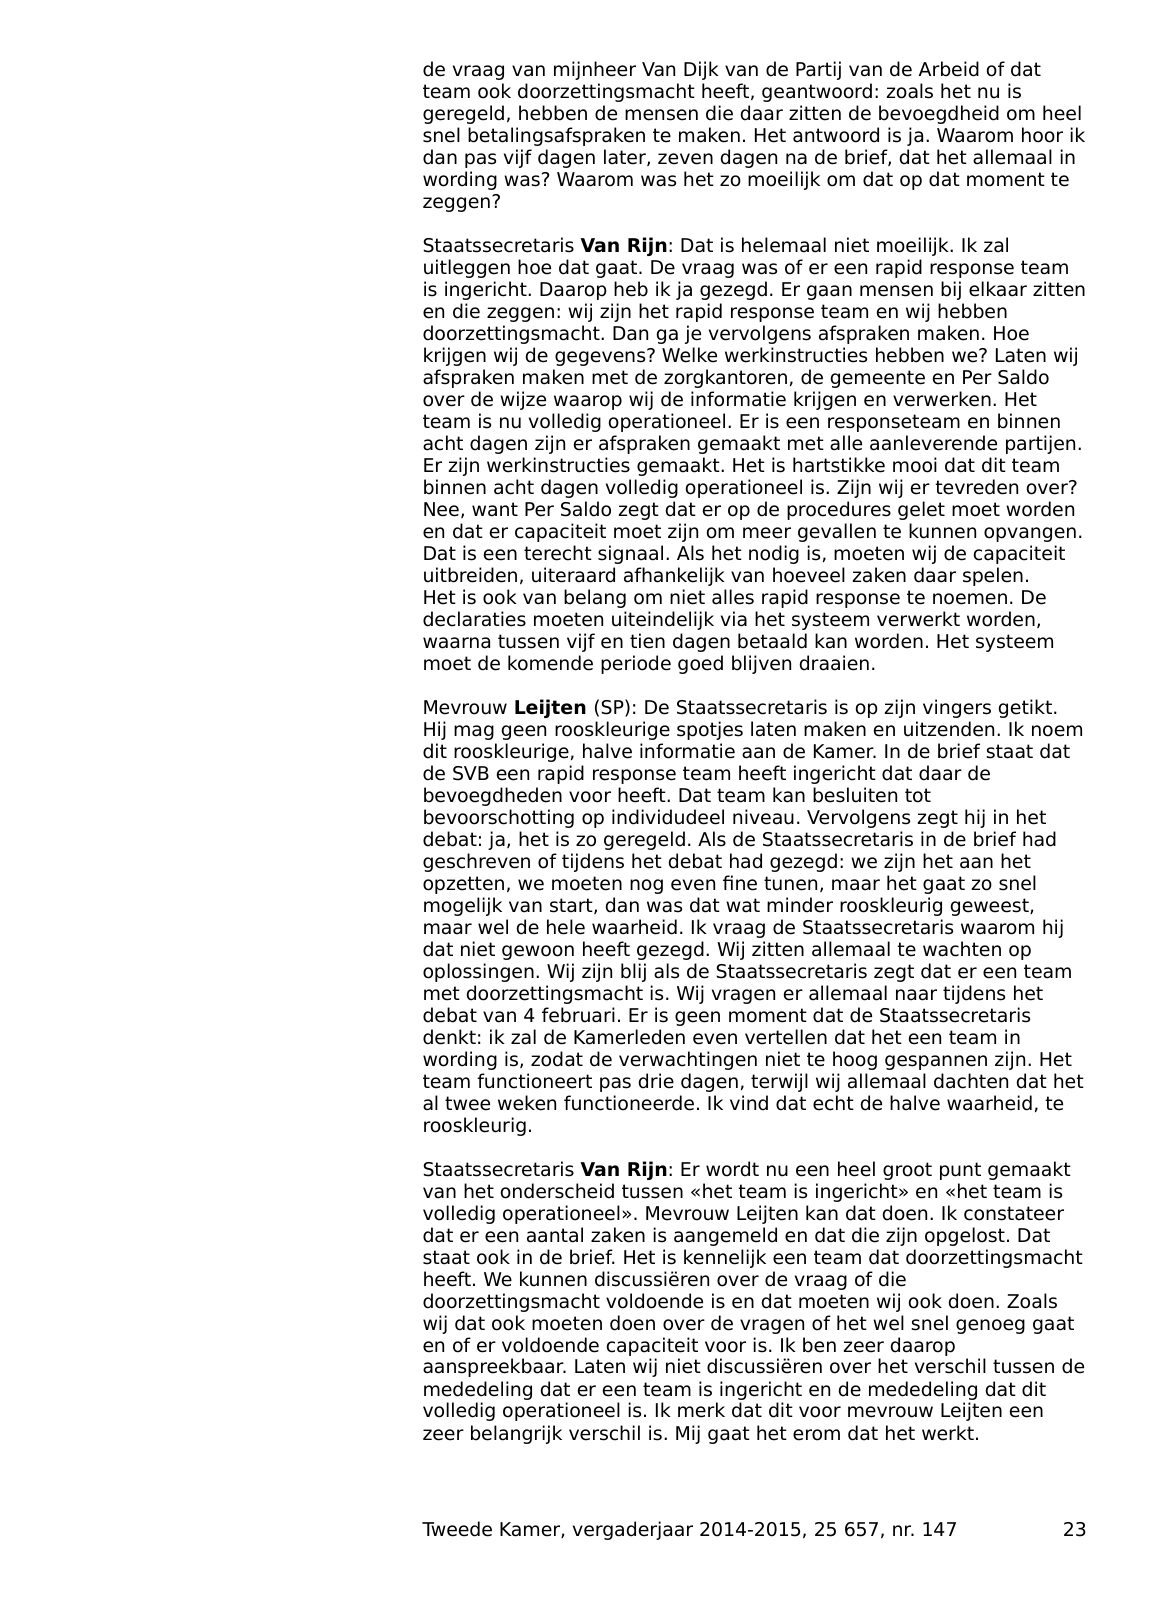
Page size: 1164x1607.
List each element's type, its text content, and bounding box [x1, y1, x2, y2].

text de vraag van mijnheer Van Dijk van de Partij van de Arbeid of dat team ook doorzettingsmacht heeft, geantwoord: zoals het nu is geregeld, hebben de mensen die daar zitten de bevoegdheid om heel snel betalingsafspraken te maken. Het antwoord is ja. Waarom hoor ik dan pas vijf dagen later, zeven dagen na de brief, dat het allemaal in wording was? Waarom was het zo moeilijk om dat op dat moment te zeggen? [422, 59, 1087, 213]
text Staatssecretaris Van Rijn: Er wordt nu een heel groot punt gemaakt van het onderscheid tussen «het team is ingericht» en «het team is volledig operationeel». Mevrouw Leijten kan dat doen. Ik constateer dat er een aantal zaken is aangemeld en dat die zijn opgelost. Dat staat ook in de brief. Het is kennelijk een team dat doorzettingsmacht heeft. We kunnen discussiëren over de vraag of die doorzettingsmacht voldoende is en dat moeten wij ook doen. Zoals wij dat ook moeten doen over de vragen of het wel snel genoeg gaat en of er voldoende capaciteit voor is. Ik ben zeer daarop aanspreekbaar. Laten wij niet discussiëren over het verschil tussen de mededeling dat er een team is ingericht en de mededeling dat dit volledig operationeel is. Ik merk dat dit voor mevrouw Leijten een zeer belangrijk verschil is. Mij gaat het erom dat het werkt. [422, 1159, 1087, 1444]
text Mevrouw Leijten (SP): De Staatssecretaris is op zijn vingers getikt. Hij mag geen rooskleurige spotjes laten maken en uitzenden. Ik noem dit rooskleurige, halve informatie aan de Kamer. In de brief staat dat de SVB een rapid response team heeft ingericht dat daar de bevoegdheden voor heeft. Dat team kan besluiten tot bevoorschotting op individudeel niveau. Vervolgens zegt hij in het debat: ja, het is zo geregeld. Als de Staatssecretaris in de brief had geschreven of tijdens het debat had gezegd: we zijn het aan het opzetten, we moeten nog even fine tunen, maar het gaat zo snel mogelijk van start, dan was dat wat minder rooskleurig geweest, maar wel de hele waarheid. Ik vraag de Staatssecretaris waarom hij dat niet gewoon heeft gezegd. Wij zitten allemaal te wachten op oplossingen. Wij zijn blij als de Staatssecretaris zegt dat er een team met doorzettingsmacht is. Wij vragen er allemaal naar tijdens het debat van 4 februari. Er is geen moment dat de Staatssecretaris denkt: ik zal de Kamerleden even vertellen dat het een team in wording is, zodat de verwachtingen niet te hoog gespannen zijn. Het team functioneert pas drie dagen, terwijl wij allemaal dachten dat het al twee weken functioneerde. Ik vind dat echt de halve waarheid, te rooskleurig. [422, 697, 1087, 1136]
text Staatssecretaris Van Rijn: Dat is helemaal niet moeilijk. Ik zal uitleggen hoe dat gaat. De vraag was of er een rapid response team is ingericht. Daarop heb ik ja gezegd. Er gaan mensen bij elkaar zitten en die zeggen: wij zijn het rapid response team en wij hebben doorzettingsmacht. Dan ga je vervolgens afspraken maken. Hoe krijgen wij de gegevens? Welke werkinstructies hebben we? Laten wij afspraken maken met de zorgkantoren, de gemeente en Per Saldo over de wijze waarop wij de informatie krijgen en verwerken. Het team is nu volledig operationeel. Er is een responseteam en binnen acht dagen zijn er afspraken gemaakt met alle aanleverende partijen. Er zijn werkinstructies gemaakt. Het is hartstikke mooi dat dit team binnen acht dagen volledig operationeel is. Zijn wij er tevreden over? Nee, want Per Saldo zegt dat er op de procedures gelet moet worden en dat er capaciteit moet zijn om meer gevallen te kunnen opvangen. Dat is een terecht signaal. Als het nodig is, moeten wij de capaciteit uitbreiden, uiteraard afhankelijk van hoeveel zaken daar spelen. [422, 235, 1087, 587]
text Het is ook van belang om niet alles rapid response te noemen. De declaraties moeten uiteindelijk via het systeem verwerkt worden, waarna tussen vijf en tien dagen betaald kan worden. Het systeem moet de komende periode goed blijven draaien. [422, 587, 1087, 675]
